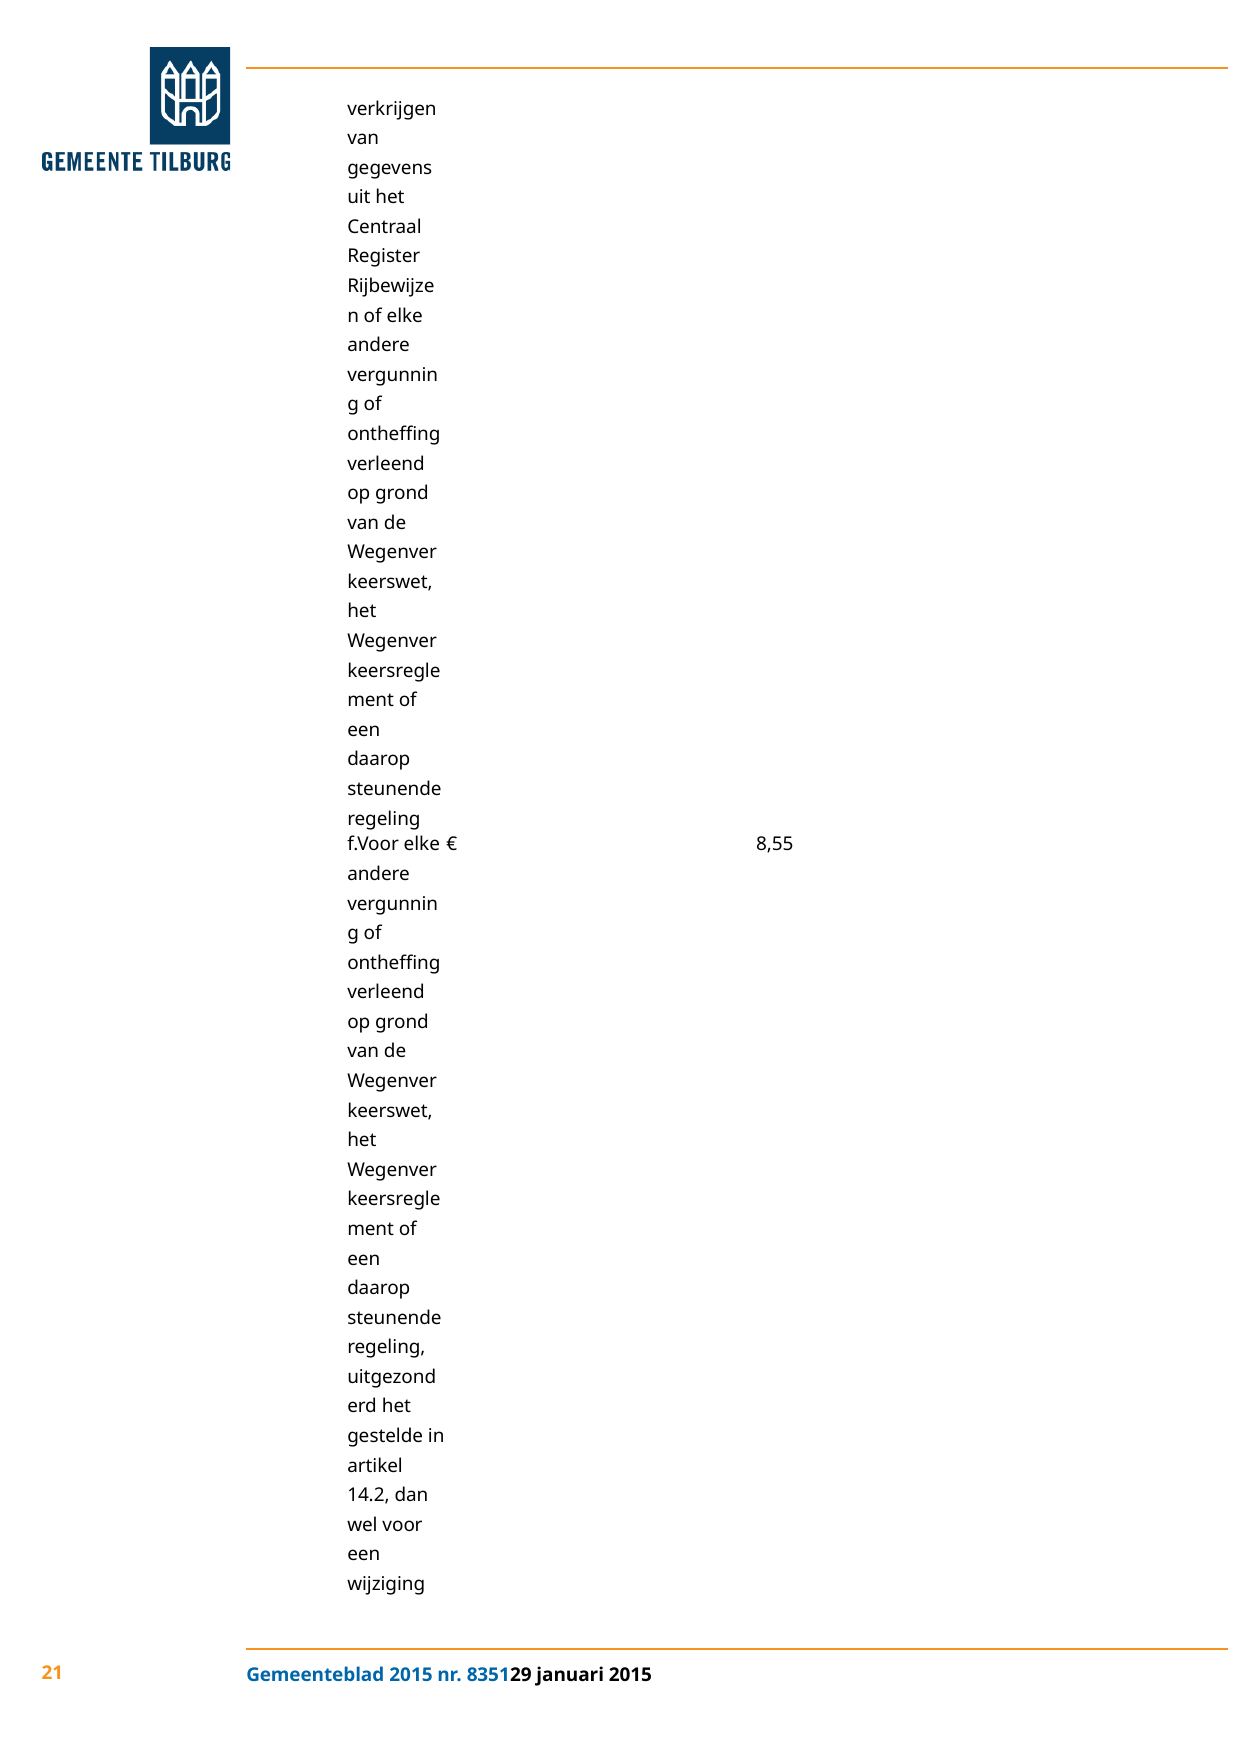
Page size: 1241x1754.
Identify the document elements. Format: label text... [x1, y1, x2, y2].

table_cell f.Voor elke andere vergunning of ontheffing verleend op grond van de Wegenverkeerswet, het Wegenverkeersreglement of een daarop steunende regeling, uitgezonderd het gestelde in artikel 14.2, dan wel voor een wijziging [347, 831, 446, 1596]
table_cell [248, 95, 347, 831]
table_cell 8,55 [756, 831, 855, 1596]
table_cell verkrijgen van gegevens uit het Centraal Register Rijbewijzen of elke andere vergunning of ontheffing verleend op grond van de Wegenverkeerswet, het Wegenverkeersreglement of een daarop steunende regeling [347, 95, 446, 831]
table_cell [248, 831, 347, 1596]
table_cell [756, 95, 855, 831]
table_cell € [446, 831, 756, 1596]
picture [41, 47, 231, 172]
table_cell [446, 95, 756, 831]
